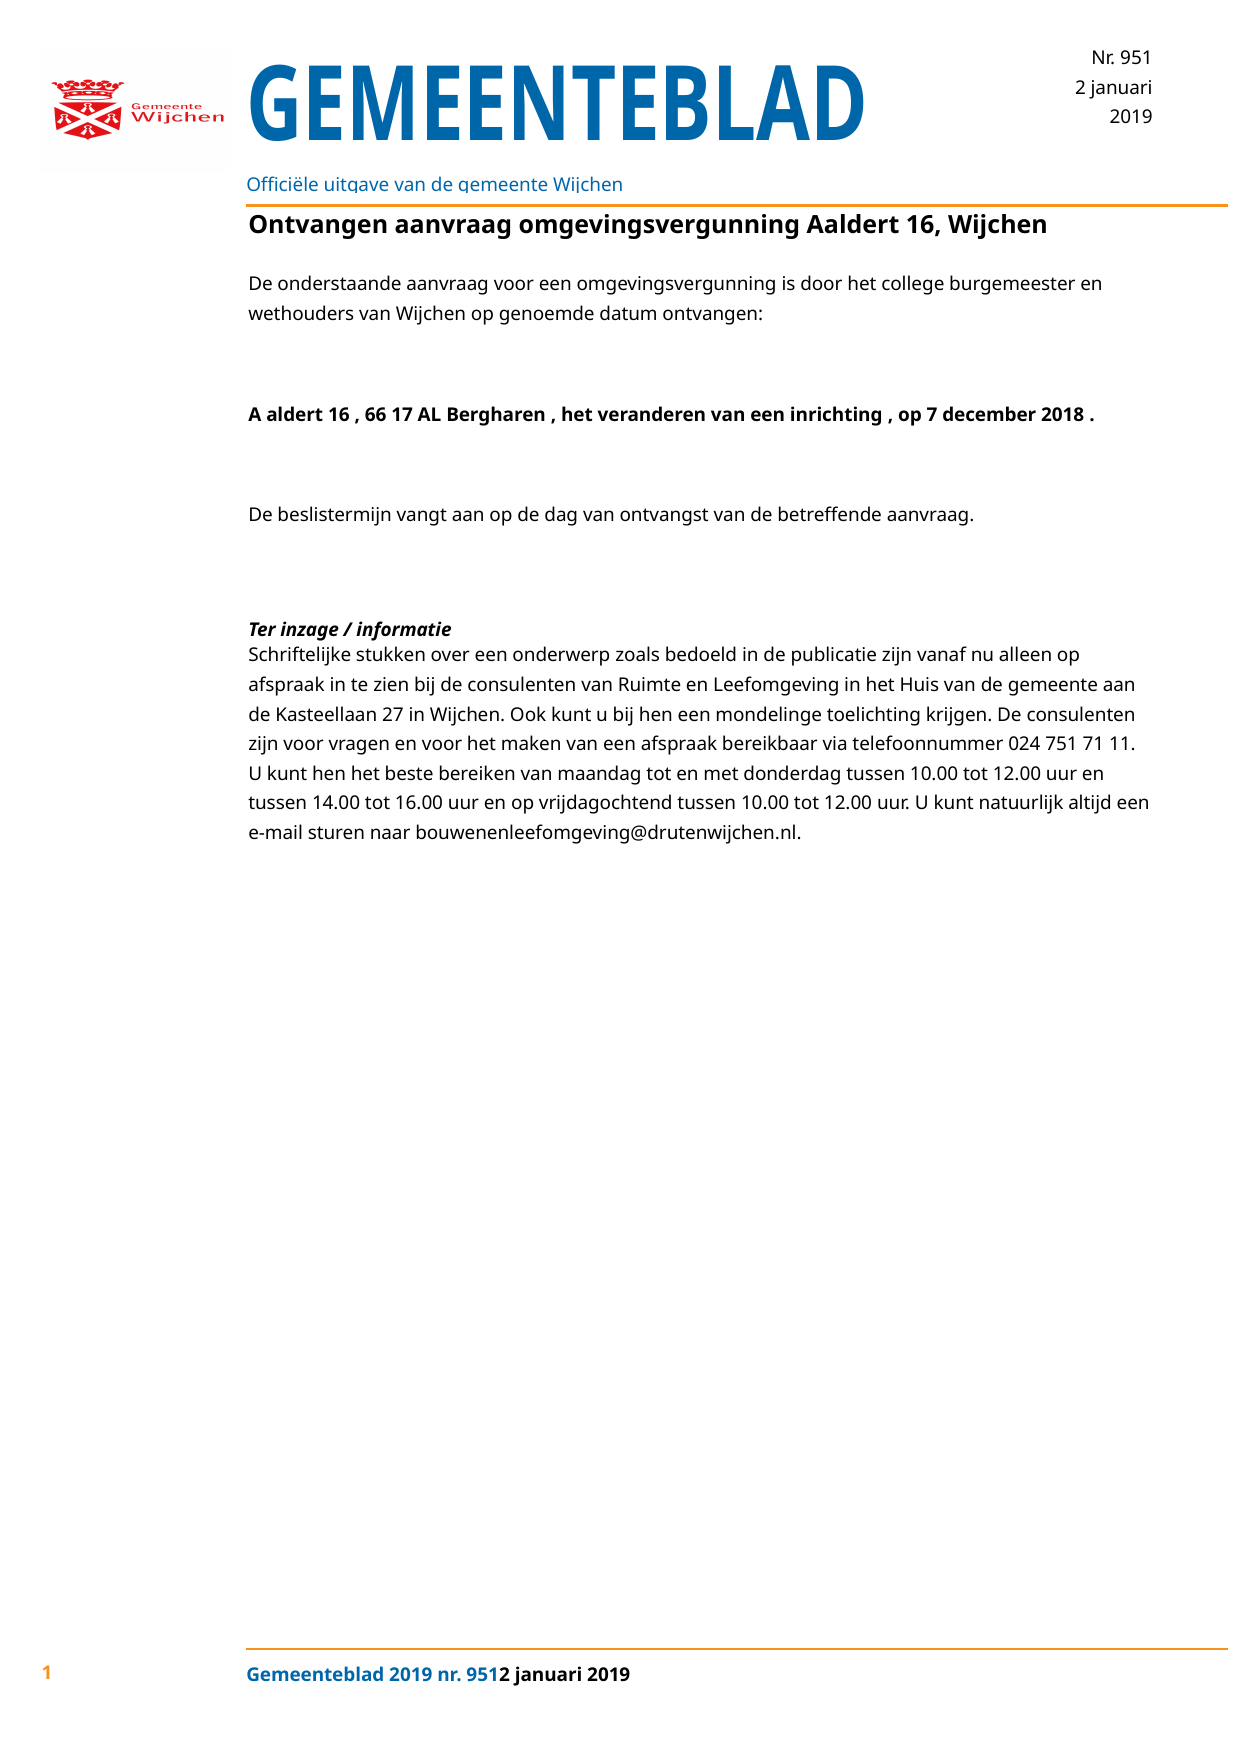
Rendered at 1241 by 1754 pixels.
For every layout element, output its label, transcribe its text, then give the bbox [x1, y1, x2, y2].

text Ontvangen aanvraag omgevingsvergunning Aaldert 16, Wijchen [248, 207, 1152, 241]
picture [41, 47, 231, 172]
text Ter inzage / informatie [248, 616, 1152, 642]
text A aldert 16 , 66 17 AL Bergharen , het veranderen van een inrichting , op 7 december 2018 . [248, 401, 1152, 426]
text De beslistermijn vangt aan op de dag van ontvangst van de betreffende aanvraag. [248, 502, 1152, 527]
text Schriftelijke stukken over een onderwerp zoals bedoeld in de publicatie zijn vanaf nu alleen op afspraak in te zien bij de consulenten van Ruimte en Leefomgeving in het Huis van de gemeente aan de Kasteellaan 27 in Wijchen. Ook kunt u bij hen een mondelinge toelichting krijgen. De consulenten zijn voor vragen en voor het maken van een afspraak bereikbaar via telefoonnummer 024 751 71 11. U kunt hen het beste bereiken van maandag tot en met donderdag tussen 10.00 tot 12.00 uur en tussen 14.00 tot 16.00 uur en op vrijdagochtend tussen 10.00 tot 12.00 uur. U kunt natuurlijk altijd een e-mail sturen naar bouwenenleefomgeving@drutenwijchen.nl. [248, 642, 1152, 845]
text De onderstaande aanvraag voor een omgevingsvergunning is door het college burgemeester en wethouders van Wijchen op genoemde datum ontvangen: [248, 270, 1152, 326]
